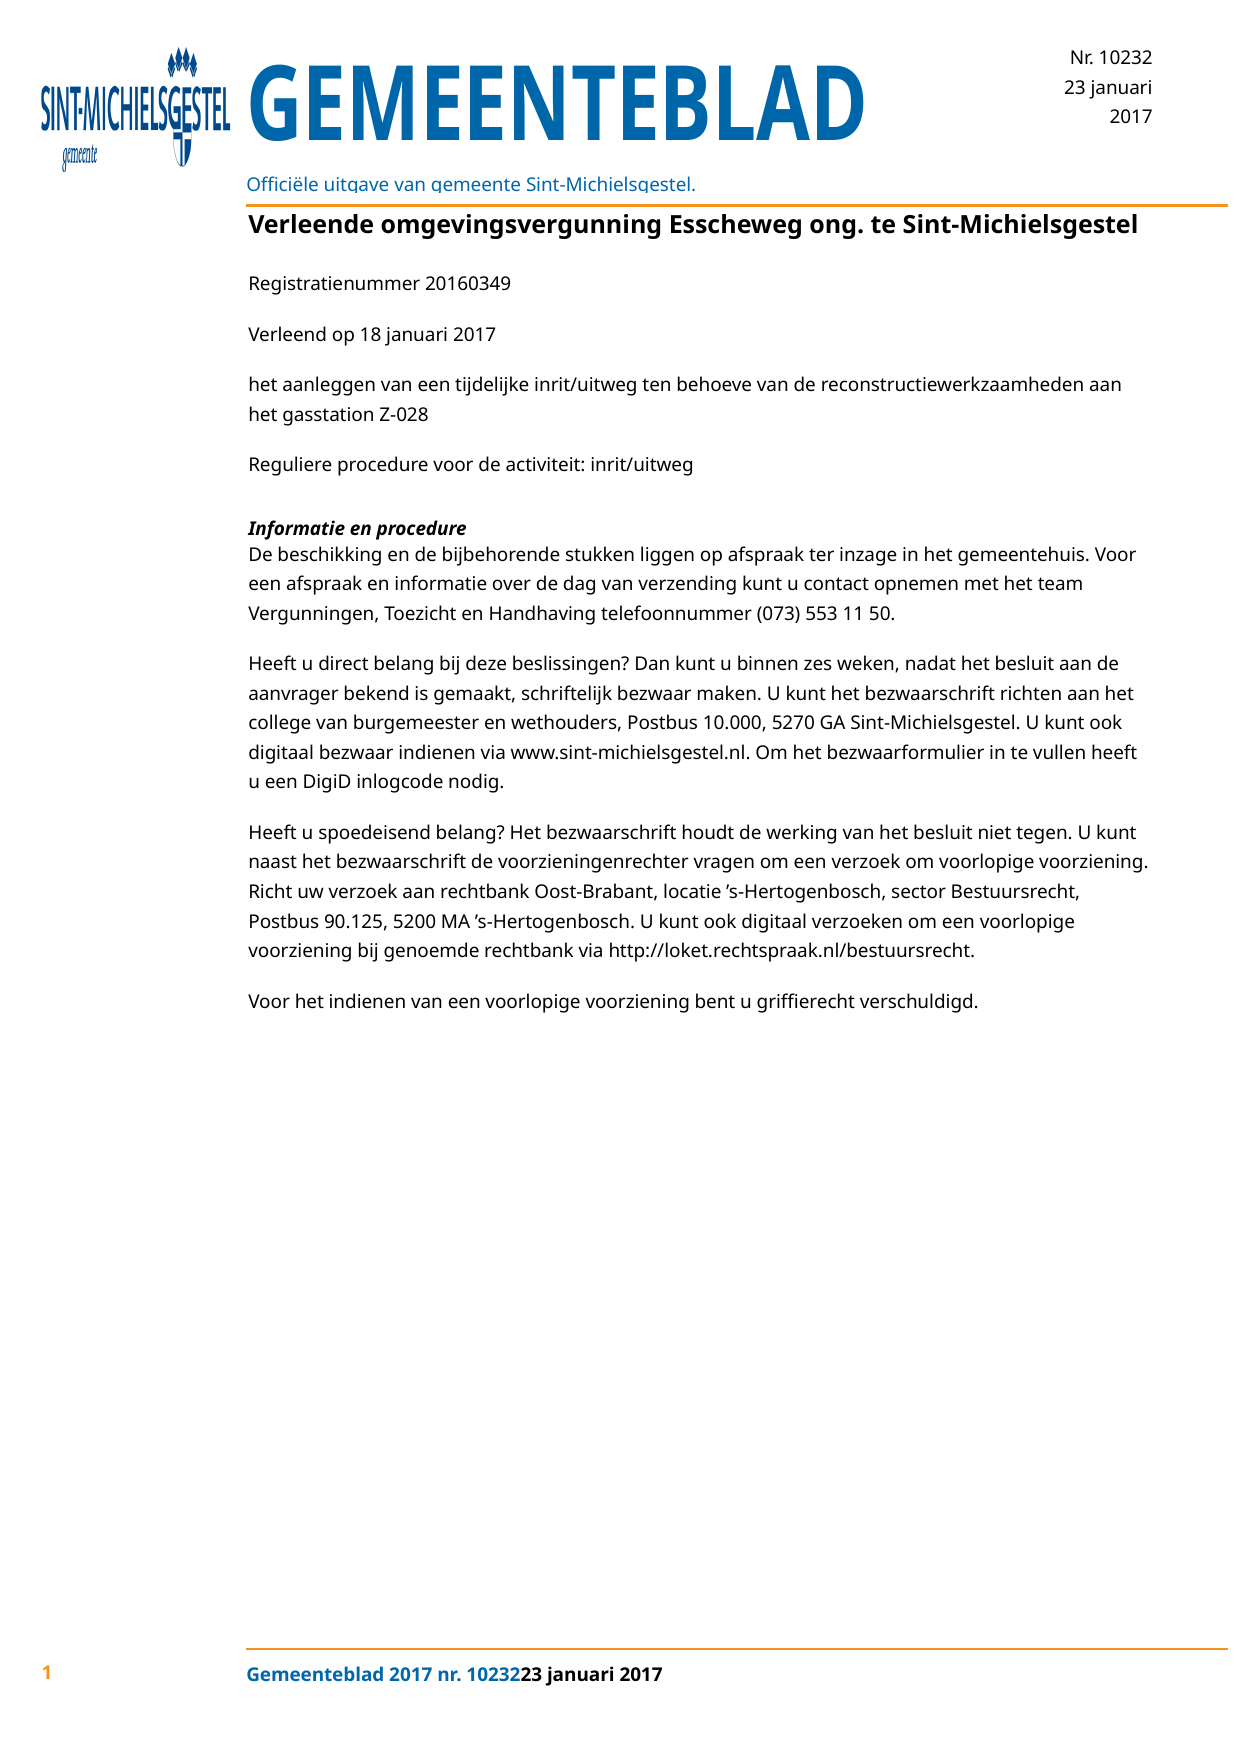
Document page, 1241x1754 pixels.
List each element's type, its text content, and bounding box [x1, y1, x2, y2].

text Registratienummer 20160349 [248, 270, 1152, 296]
text Reguliere procedure voor de activiteit: inrit/uitweg [248, 451, 1152, 477]
text Voor het indienen van een voorlopige voorziening bent u griffierecht verschuldigd. [248, 988, 1152, 1014]
picture [41, 47, 231, 172]
text het aanleggen van een tijdelijke inrit/uitweg ten behoeve van de reconstructiewerkzaamheden aan het gasstation Z-028 [248, 371, 1152, 426]
text Informatie en procedure [248, 515, 1152, 541]
text Verleende omgevingsvergunning Esscheweg ong. te Sint-Michielsgestel [248, 207, 1152, 241]
text Verleend op 18 januari 2017 [248, 321, 1152, 346]
text Heeft u spoedeisend belang? Het bezwaarschrift houdt de werking van het besluit niet tegen. U kunt naast het bezwaarschrift de voorzieningenrechter vragen om een verzoek om voorlopige voorziening. Richt uw verzoek aan rechtbank Oost-Brabant, locatie ’s-Hertogenbosch, sector Bestuursrecht, Postbus 90.125, 5200 MA ’s-Hertogenbosch. U kunt ook digitaal verzoeken om een voorlopige voorziening bij genoemde rechtbank via http://loket.rechtspraak.nl/bestuursrecht. [248, 819, 1152, 963]
text De beschikking en de bijbehorende stukken liggen op afspraak ter inzage in het gemeentehuis. Voor een afspraak en informatie over de dag van verzending kunt u contact opnemen met het team Vergunningen, Toezicht en Handhaving telefoonnummer (073) 553 11 50. [248, 541, 1152, 626]
text Heeft u direct belang bij deze beslissingen? Dan kunt u binnen zes weken, nadat het besluit aan de aanvrager bekend is gemaakt, schriftelijk bezwaar maken. U kunt het bezwaarschrift richten aan het college van burgemeester en wethouders, Postbus 10.000, 5270 GA Sint-Michielsgestel. U kunt ook digitaal bezwaar indienen via www.sint-michielsgestel.nl. Om het bezwaarformulier in te vullen heeft u een DigiD inlogcode nodig. [248, 650, 1152, 794]
